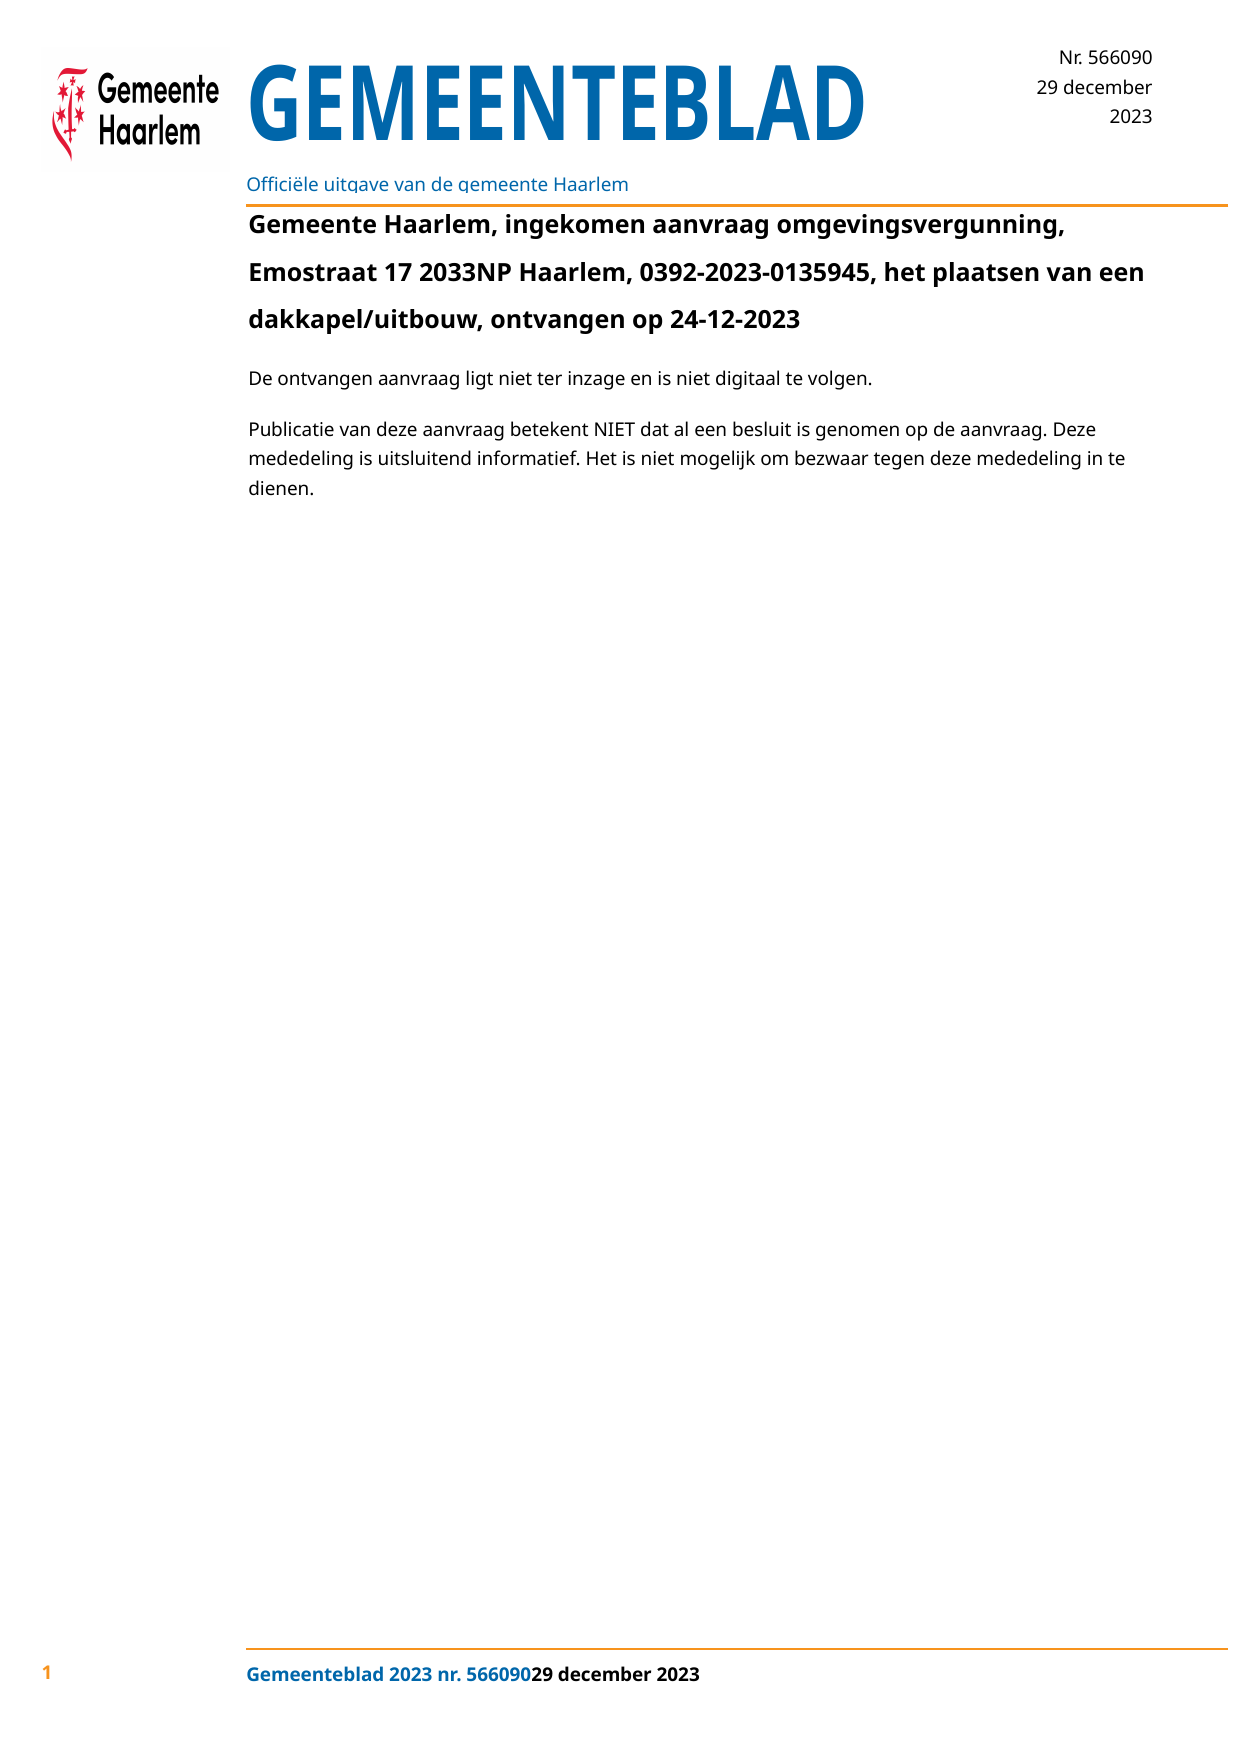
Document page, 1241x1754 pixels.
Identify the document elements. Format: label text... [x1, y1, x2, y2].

text De ontvangen aanvraag ligt niet ter inzage en is niet digitaal te volgen. [248, 366, 1152, 391]
text Publicatie van deze aanvraag betekent NIET dat al een besluit is genomen op de aanvraag. Deze mededeling is uitsluitend informatief. Het is niet mogelijk om bezwaar tegen deze mededeling in te dienen. [248, 416, 1152, 501]
text Gemeente Haarlem, ingekomen aanvraag omgevingsvergunning, Emostraat 17 2033NP Haarlem, 0392-2023-0135945, het plaatsen van een dakkapel/uitbouw, ontvangen op 24-12-2023 [248, 207, 1152, 336]
picture [41, 47, 231, 172]
